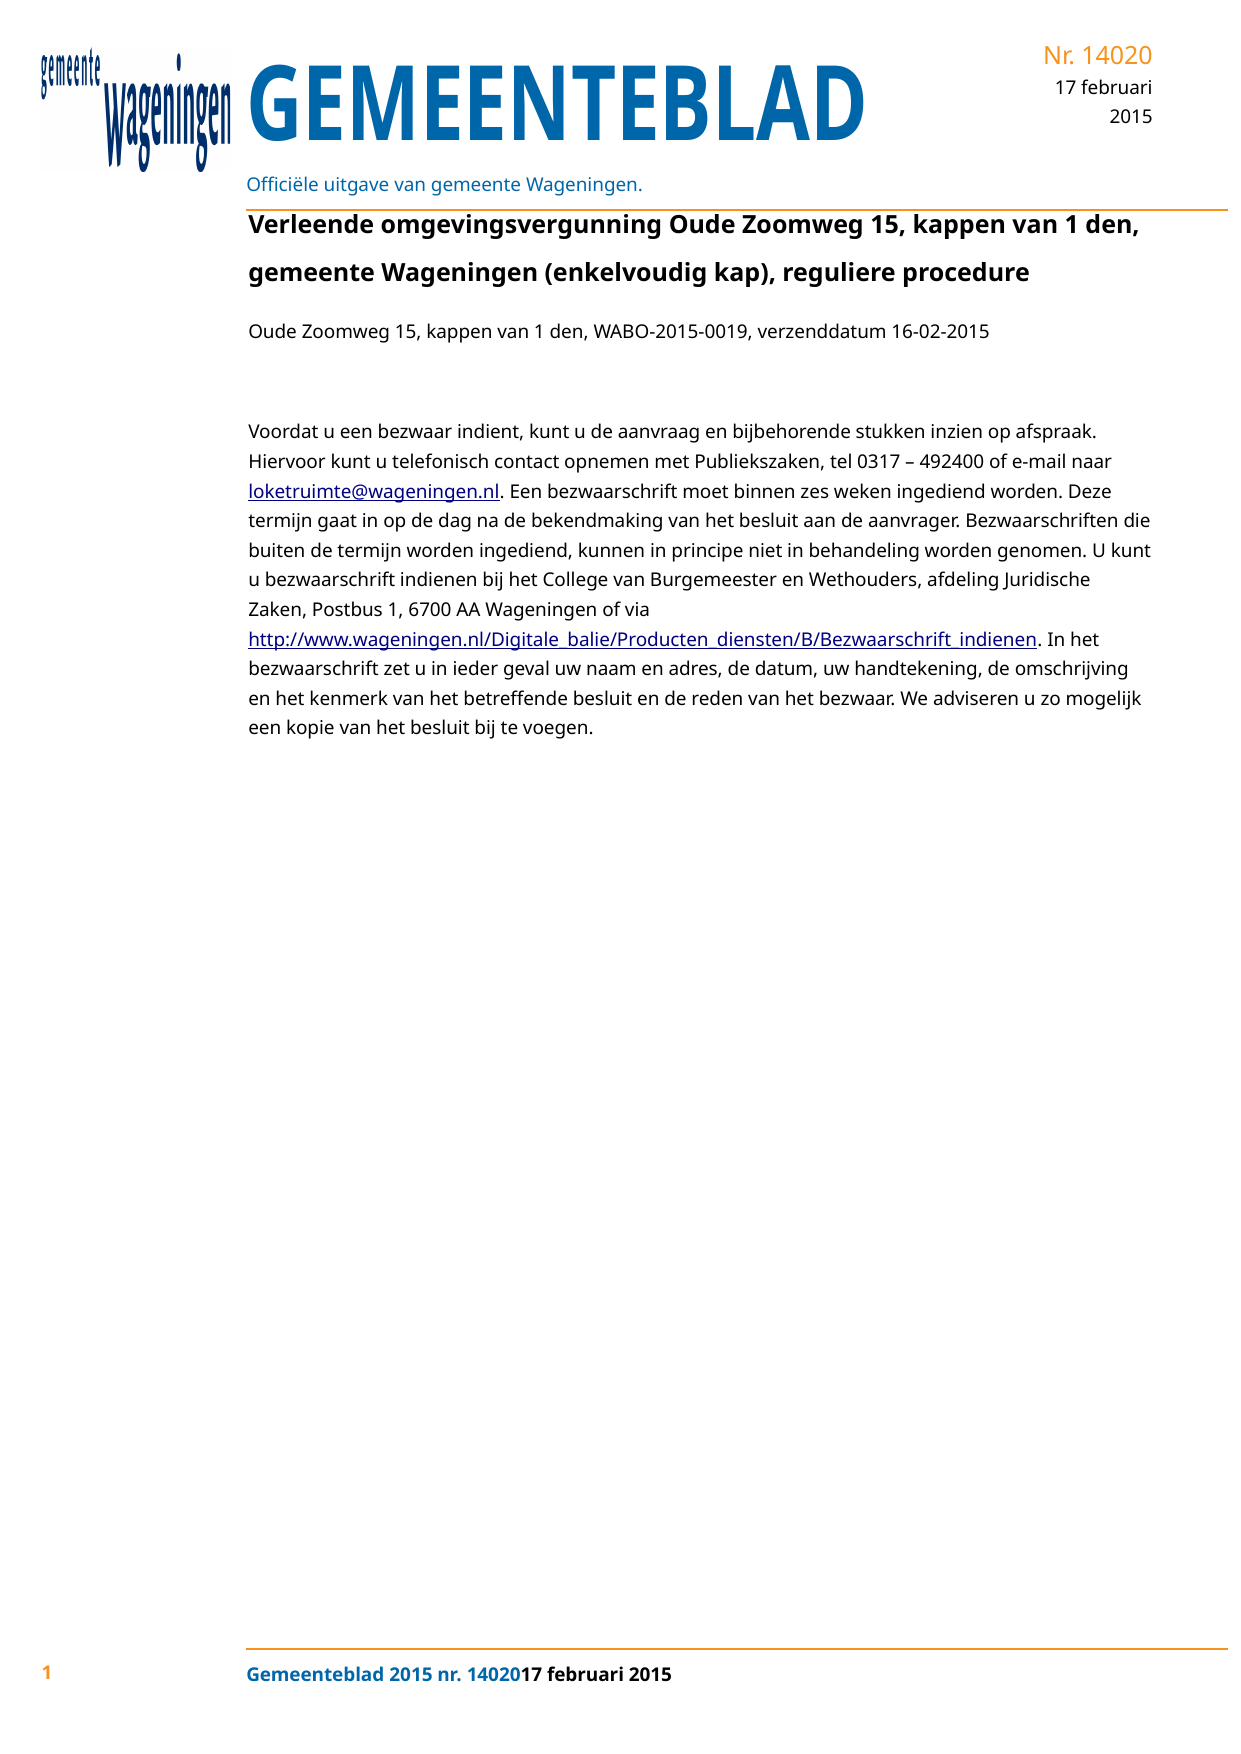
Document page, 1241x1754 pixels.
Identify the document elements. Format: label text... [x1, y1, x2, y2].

text Voordat u een bezwaar indient, kunt u de aanvraag en bijbehorende stukken inzien op afspraak. Hiervoor kunt u telefonisch contact opnemen met Publiekszaken, tel 0317 – 492400 of e-mail naar loketruimte@wageningen.nl. Een bezwaarschrift moet binnen zes weken ingediend worden. Deze termijn gaat in op de dag na de bekendmaking van het besluit aan de aanvrager. Bezwaarschriften die buiten de termijn worden ingediend, kunnen in principe niet in behandeling worden genomen. U kunt u bezwaarschrift indienen bij het College van Burgemeester en Wethouders, afdeling Juridische Zaken, Postbus 1, 6700 AA Wageningen of via http://www.wageningen.nl/Digitale_balie/Producten_diensten/B/Bezwaarschrift_indienen. In het bezwaarschrift zet u in ieder geval uw naam en adres, de datum, uw handtekening, de omschrijving en het kenmerk van het betreffende besluit en de reden van het bezwaar. We adviseren u zo mogelijk een kopie van het besluit bij te voegen. [248, 419, 1152, 740]
picture [41, 47, 231, 172]
text Verleende omgevingsvergunning Oude Zoomweg 15, kappen van 1 den, gemeente Wageningen (enkelvoudig kap), reguliere procedure [248, 211, 1152, 288]
text Oude Zoomweg 15, kappen van 1 den, WABO-2015-0019, verzenddatum 16-02-2015 [248, 318, 1152, 344]
